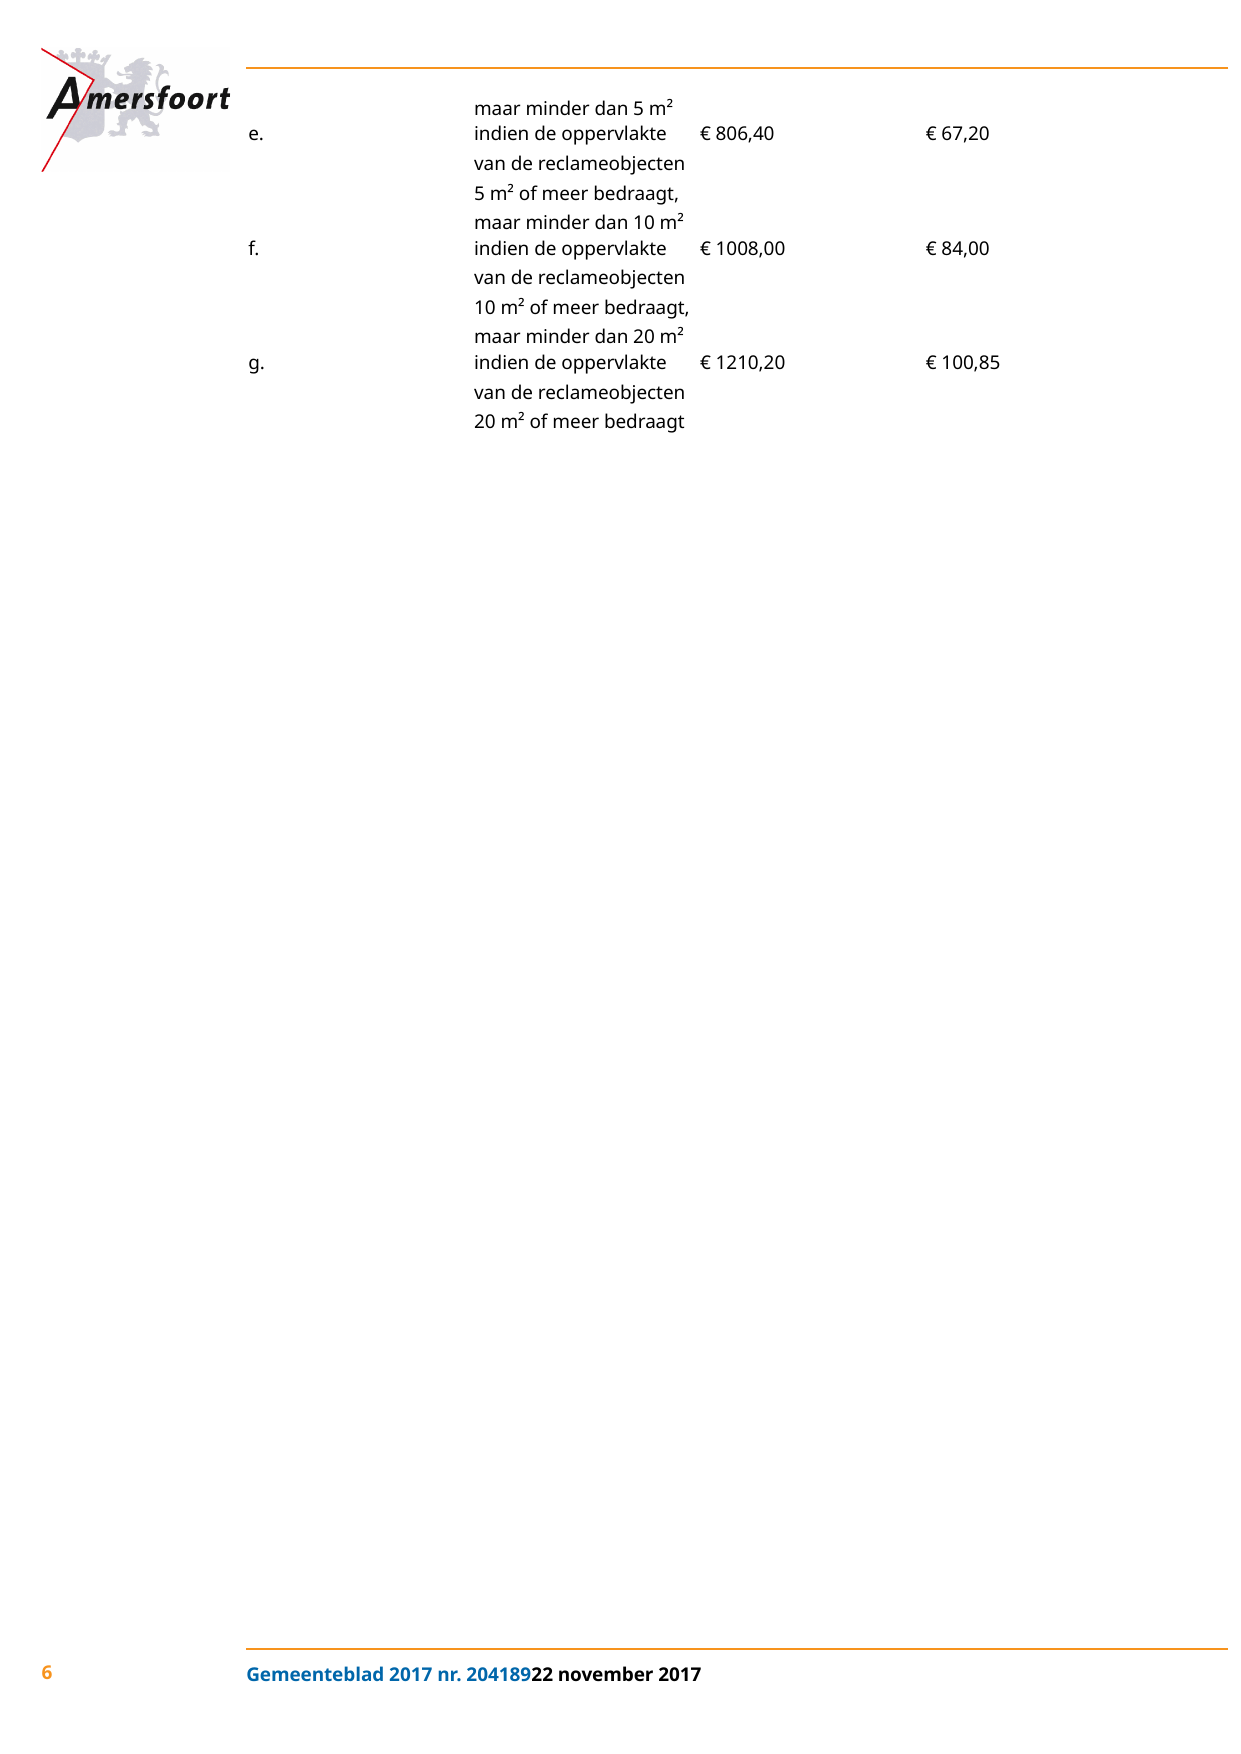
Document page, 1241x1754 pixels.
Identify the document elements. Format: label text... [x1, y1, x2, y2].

table_cell e. [248, 121, 474, 235]
table_cell € 100,85 [926, 350, 1152, 434]
table_cell € 1008,00 [700, 235, 926, 349]
table_cell indien de oppervlakte van de reclameobjecten 5 m² of meer bedraagt, maar minder dan 10 m² [474, 121, 700, 235]
table_cell indien de oppervlakte van de reclameobjecten 20 m² of meer bedraagt [474, 350, 700, 434]
table_cell [926, 95, 1152, 121]
table_cell € 67,20 [926, 121, 1152, 235]
picture [41, 47, 231, 172]
table_cell f. [248, 235, 474, 349]
table_cell indien de oppervlakte van de reclameobjecten 10 m² of meer bedraagt, maar minder dan 20 m² [474, 235, 700, 349]
table_cell € 1210,20 [700, 350, 926, 434]
table_cell € 806,40 [700, 121, 926, 235]
table_cell maar minder dan 5 m² [474, 95, 700, 121]
table_cell g. [248, 350, 474, 434]
table_cell € 84,00 [926, 235, 1152, 349]
table_cell [248, 95, 474, 121]
table_cell [700, 95, 926, 121]
